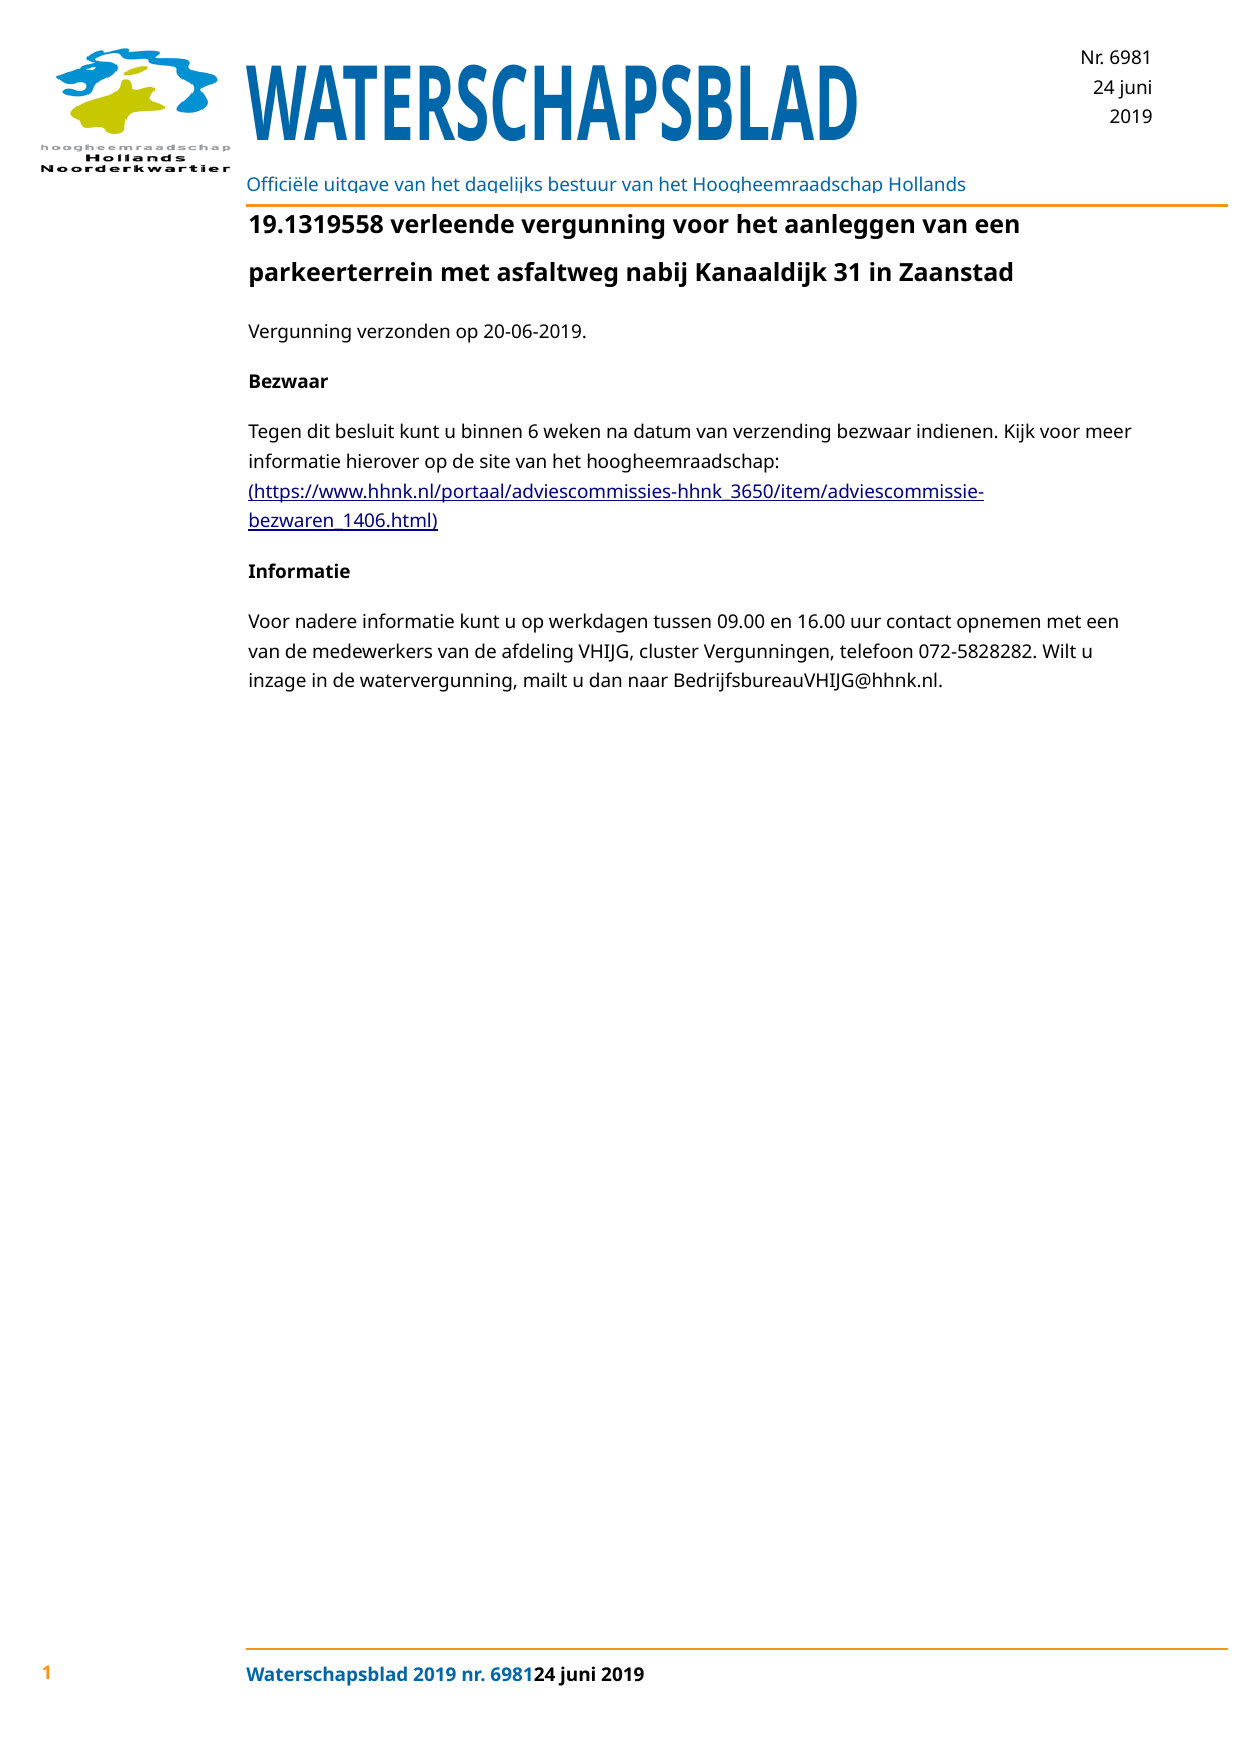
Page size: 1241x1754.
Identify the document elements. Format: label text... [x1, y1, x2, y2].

text Informatie [248, 558, 1152, 584]
picture [41, 47, 231, 172]
text Tegen dit besluit kunt u binnen 6 weken na datum van verzending bezwaar indienen. Kijk voor meer informatie hierover op de site van het hoogheemraadschap: (https://www.hhnk.nl/portaal/adviescommissies-hhnk_3650/item/adviescommissie-bezwaren_1406.html) [248, 419, 1152, 533]
text Bezwaar [248, 368, 1152, 394]
text Vergunning verzonden op 20-06-2019. [248, 318, 1152, 344]
text Voor nadere informatie kunt u op werkdagen tussen 09.00 en 16.00 uur contact opnemen met een van de medewerkers van de afdeling VHIJG, cluster Vergunningen, telefoon 072-5828282. Wilt u inzage in de watervergunning, mailt u dan naar BedrijfsbureauVHIJG@hhnk.nl. [248, 608, 1152, 693]
text 19.1319558 verleende vergunning voor het aanleggen van een parkeerterrein met asfaltweg nabij Kanaaldijk 31 in Zaanstad [248, 207, 1152, 288]
